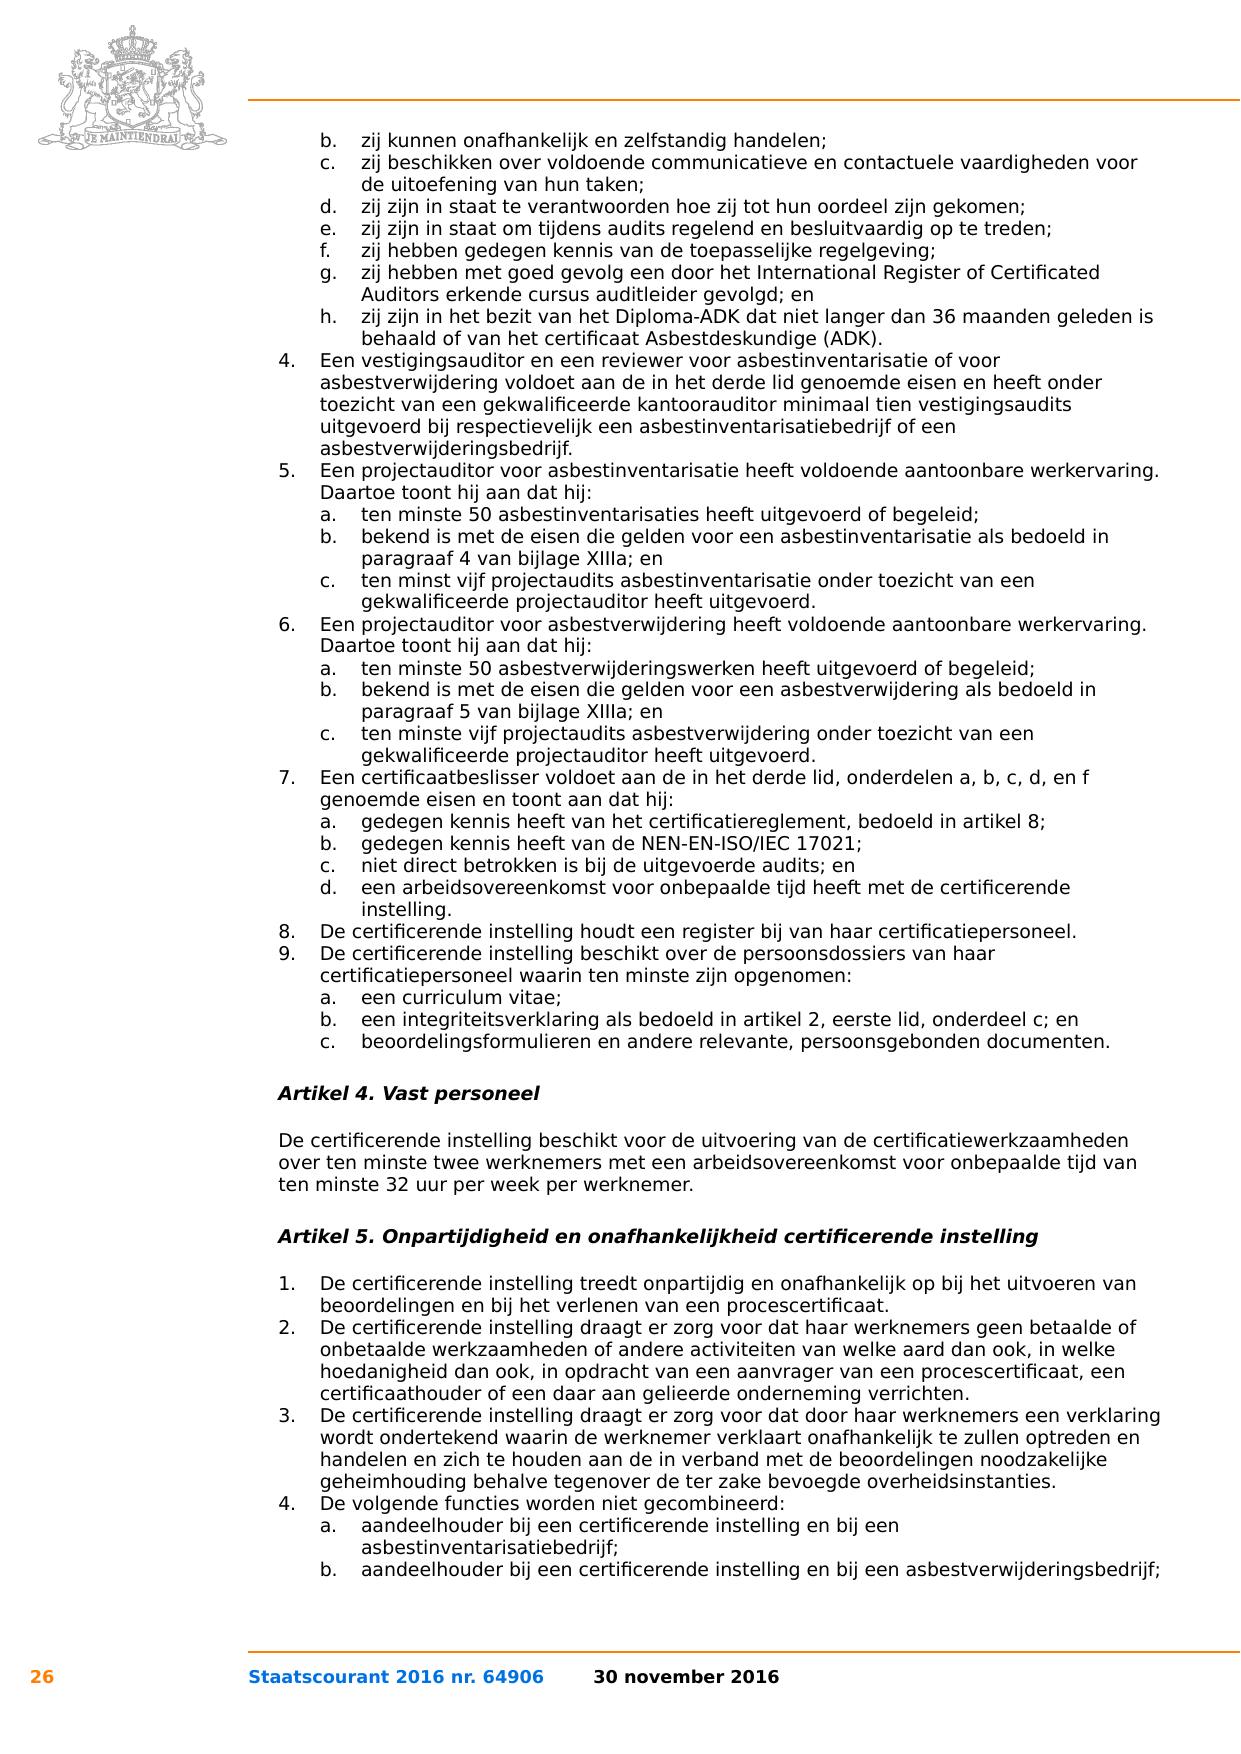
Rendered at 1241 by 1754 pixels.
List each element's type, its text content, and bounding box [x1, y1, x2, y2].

text c. zij beschikken over voldoende communicatieve en contactuele vaardigheden voor de uitoefening van hun taken; [319, 152, 1163, 196]
text 2. De certificerende instelling draagt er zorg voor dat haar werknemers geen betaalde of onbetaalde werkzaamheden of andere activiteiten van welke aard dan ook, in welke hoedanigheid dan ook, in opdracht van een aanvrager van een procescertificaat, een certificaathouder of een daar aan gelieerde onderneming verrichten. [278, 1317, 1163, 1405]
subtitle Artikel 5. Onpartijdigheid en onafhankelijkheid certificerende instelling [278, 1226, 1163, 1248]
text c. niet direct betrokken is bij de uitgevoerde audits; en [319, 855, 1163, 877]
text a. een curriculum vitae; [319, 987, 1163, 1009]
text 3. De certificerende instelling draagt er zorg voor dat door haar werknemers een verklaring wordt ondertekend waarin de werknemer verklaart onafhankelijk te zullen optreden en handelen en zich te houden aan de in verband met de beoordelingen noodzakelijke geheimhouding behalve tegenover de ter zake bevoegde overheidsinstanties. [278, 1405, 1163, 1493]
text b. een integriteitsverklaring als bedoeld in artikel 2, eerste lid, onderdeel c; en [319, 1009, 1163, 1031]
text b. bekend is met de eisen die gelden voor een asbestverwijdering als bedoeld in paragraaf 5 van bijlage XIIIa; en [319, 679, 1163, 723]
picture [38, 25, 227, 150]
text 4. De volgende functies worden niet gecombineerd: [278, 1493, 1163, 1515]
text f. zij hebben gedegen kennis van de toepasselijke regelgeving; [319, 240, 1163, 262]
text c. ten minst vijf projectaudits asbestinventarisatie onder toezicht van een gekwalificeerde projectauditor heeft uitgevoerd. [319, 569, 1163, 613]
text 6. Een projectauditor voor asbestverwijdering heeft voldoende aantoonbare werkervaring. Daartoe toont hij aan dat hij: [278, 613, 1163, 657]
text De certificerende instelling beschikt voor de uitvoering van de certificatiewerkzaamheden over ten minste twee werknemers met een arbeidsovereenkomst voor onbepaalde tijd van ten minste 32 uur per week per werknemer. [278, 1130, 1163, 1196]
text a. ten minste 50 asbestinventarisaties heeft uitgevoerd of begeleid; [319, 503, 1163, 526]
text c. beoordelingsformulieren en andere relevante, persoonsgebonden documenten. [319, 1031, 1163, 1053]
text 5. Een projectauditor voor asbestinventarisatie heeft voldoende aantoonbare werkervaring. Daartoe toont hij aan dat hij: [278, 459, 1163, 503]
text a. gedegen kennis heeft van het certificatiereglement, bedoeld in artikel 8; [319, 811, 1163, 833]
text b. zij kunnen onafhankelijk en zelfstandig handelen; [319, 130, 1163, 152]
text 4. Een vestigingsauditor en een reviewer voor asbestinventarisatie of voor asbestverwijdering voldoet aan de in het derde lid genoemde eisen en heeft onder toezicht van een gekwalificeerde kantoorauditor minimaal tien vestigingsaudits uitgevoerd bij respectievelijk een asbestinventarisatiebedrijf of een asbestverwijderingsbedrijf. [278, 350, 1163, 459]
subtitle Artikel 4. Vast personeel [278, 1083, 1163, 1105]
text b. aandeelhouder bij een certificerende instelling en bij een asbestverwijderingsbedrijf; [319, 1559, 1163, 1581]
text 1. De certificerende instelling treedt onpartijdig en onafhankelijk op bij het uitvoeren van beoordelingen en bij het verlenen van een procescertificaat. [278, 1273, 1163, 1317]
text a. aandeelhouder bij een certificerende instelling en bij een asbestinventarisatiebedrijf; [319, 1515, 1163, 1559]
text e. zij zijn in staat om tijdens audits regelend en besluitvaardig op te treden; [319, 218, 1163, 240]
text 9. De certificerende instelling beschikt over de persoonsdossiers van haar certificatiepersoneel waarin ten minste zijn opgenomen: [278, 943, 1163, 987]
text g. zij hebben met goed gevolg een door het International Register of Certificated Auditors erkende cursus auditleider gevolgd; en [319, 262, 1163, 306]
text b. bekend is met de eisen die gelden voor een asbestinventarisatie als bedoeld in paragraaf 4 van bijlage XIIIa; en [319, 526, 1163, 569]
text h. zij zijn in het bezit van het Diploma-ADK dat niet langer dan 36 maanden geleden is behaald of van het certificaat Asbestdeskundige (ADK). [319, 306, 1163, 350]
text 8. De certificerende instelling houdt een register bij van haar certificatiepersoneel. [278, 921, 1163, 943]
text d. een arbeidsovereenkomst voor onbepaalde tijd heeft met de certificerende instelling. [319, 877, 1163, 921]
text c. ten minste vijf projectaudits asbestverwijdering onder toezicht van een gekwalificeerde projectauditor heeft uitgevoerd. [319, 723, 1163, 767]
text 7. Een certificaatbeslisser voldoet aan de in het derde lid, onderdelen a, b, c, d, en f genoemde eisen en toont aan dat hij: [278, 767, 1163, 811]
text b. gedegen kennis heeft van de NEN-EN-ISO/IEC 17021; [319, 833, 1163, 855]
text a. ten minste 50 asbestverwijderingswerken heeft uitgevoerd of begeleid; [319, 657, 1163, 679]
text d. zij zijn in staat te verantwoorden hoe zij tot hun oordeel zijn gekomen; [319, 196, 1163, 218]
